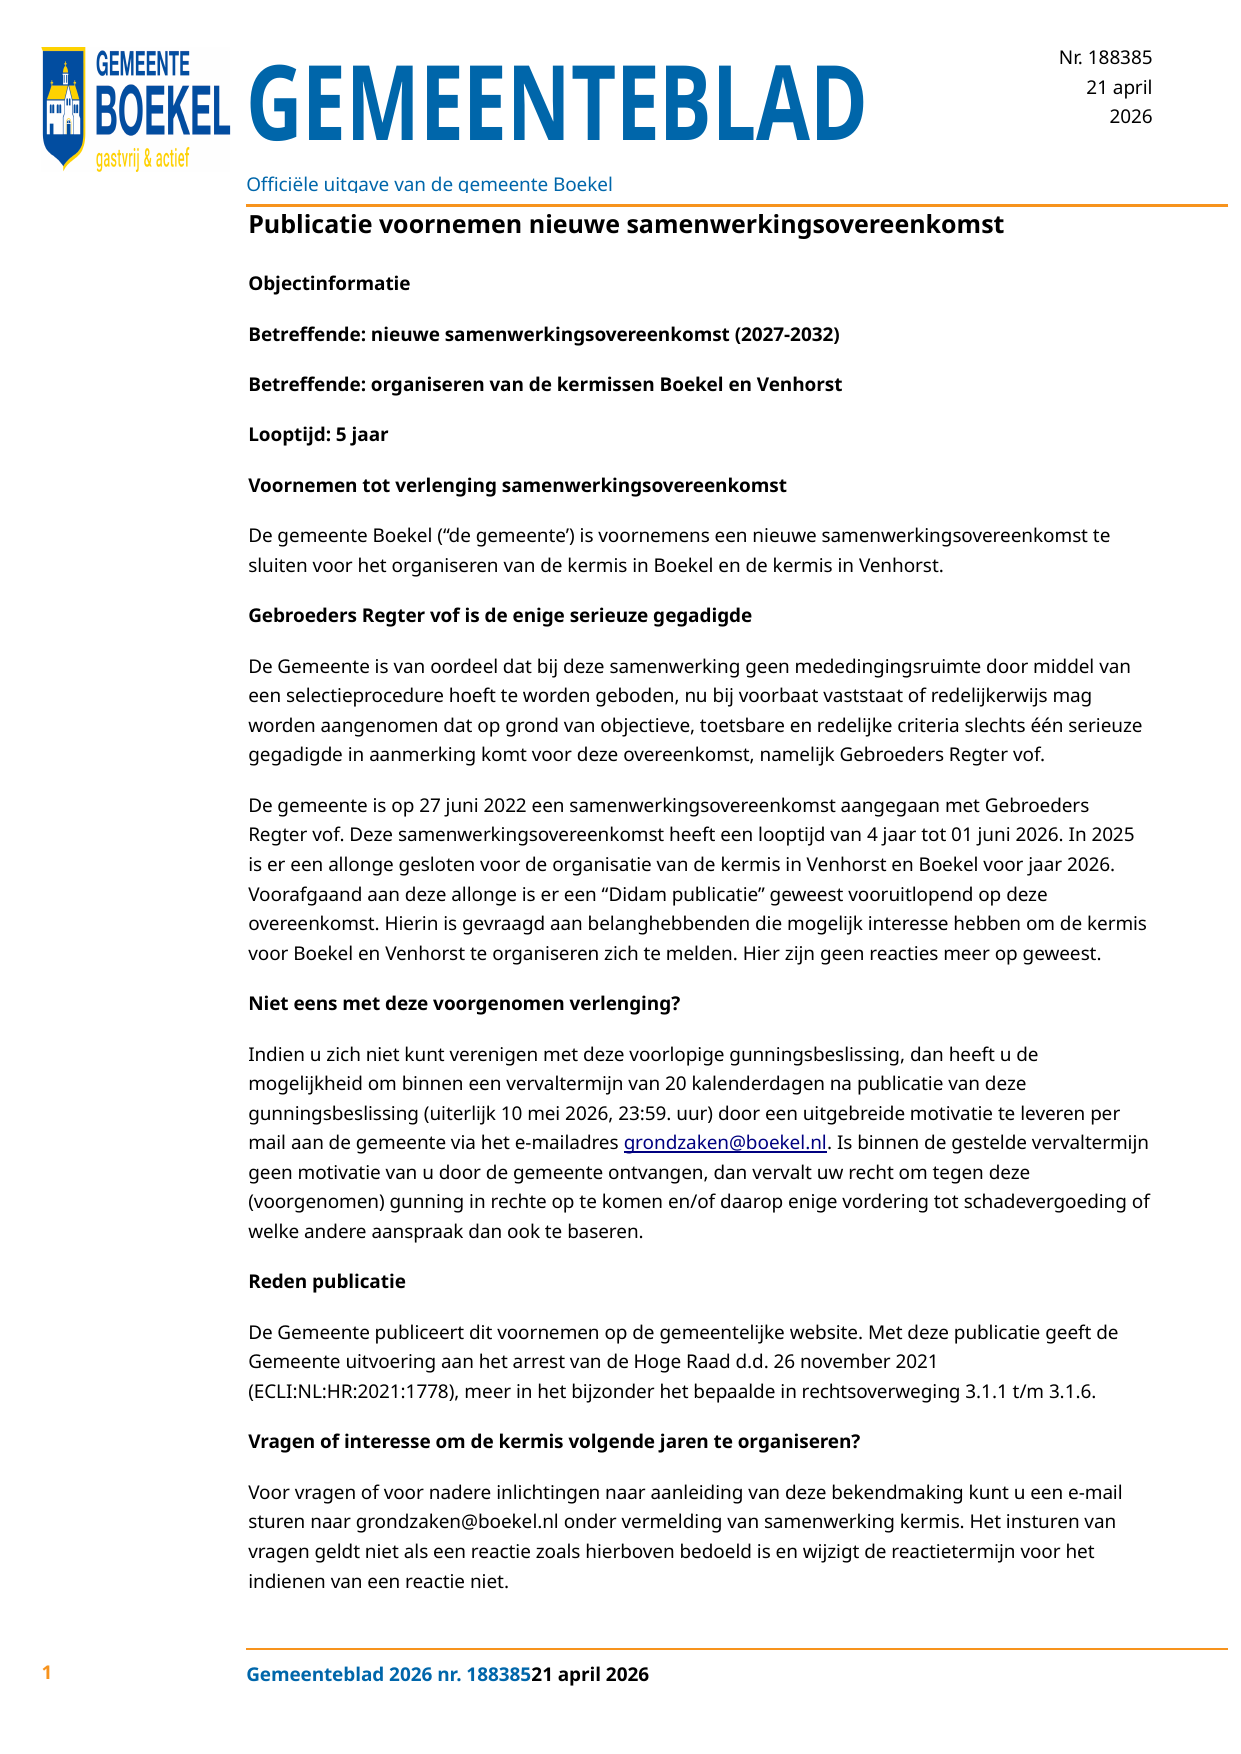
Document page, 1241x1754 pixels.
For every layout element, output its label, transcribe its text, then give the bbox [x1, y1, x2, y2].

text Voornemen tot verlenging samenwerkingsovereenkomst [248, 472, 1152, 498]
text Voor vragen of voor nadere inlichtingen naar aanleiding van deze bekendmaking kunt u een e-mail sturen naar grondzaken@boekel.nl onder vermelding van samenwerking kermis. Het insturen van vragen geldt niet als een reactie zoals hierboven bedoeld is en wijzigt de reactietermijn voor het indienen van een reactie niet. [248, 1479, 1152, 1593]
text De gemeente is op 27 juni 2022 een samenwerkingsovereenkomst aangegaan met Gebroeders Regter vof. Deze samenwerkingsovereenkomst heeft een looptijd van 4 jaar tot 01 juni 2026. In 2025 is er een allonge gesloten voor de organisatie van de kermis in Venhorst en Boekel voor jaar 2026. Voorafgaand aan deze allonge is er een “Didam publicatie” geweest vooruitlopend op deze overeenkomst. Hierin is gevraagd aan belanghebbenden die mogelijk interesse hebben om de kermis voor Boekel en Venhorst te organiseren zich te melden. Hier zijn geen reacties meer op geweest. [248, 792, 1152, 966]
text Objectinformatie [248, 270, 1152, 296]
text De Gemeente is van oordeel dat bij deze samenwerking geen mededingingsruimte door middel van een selectieprocedure hoeft te worden geboden, nu bij voorbaat vaststaat of redelijkerwijs mag worden aangenomen dat op grond van objectieve, toetsbare en redelijke criteria slechts één serieuze gegadigde in aanmerking komt voor deze overeenkomst, namelijk Gebroeders Regter vof. [248, 653, 1152, 767]
text Publicatie voornemen nieuwe samenwerkingsovereenkomst [248, 207, 1152, 241]
text Vragen of interesse om de kermis volgende jaren te organiseren? [248, 1429, 1152, 1454]
text Niet eens met deze voorgenomen verlenging? [248, 990, 1152, 1016]
picture [41, 47, 231, 172]
text De gemeente Boekel (“de gemeente’) is voornemens een nieuwe samenwerkingsovereenkomst te sluiten voor het organiseren van de kermis in Boekel en de kermis in Venhorst. [248, 522, 1152, 578]
text Gebroeders Regter vof is de enige serieuze gegadigde [248, 602, 1152, 628]
text De Gemeente publiceert dit voornemen op de gemeentelijke website. Met deze publicatie geeft de Gemeente uitvoering aan het arrest van de Hoge Raad d.d. 26 november 2021 (ECLI:NL:HR:2021:1778), meer in het bijzonder het bepaalde in rechtsoverweging 3.1.1 t/m 3.1.6. [248, 1319, 1152, 1404]
text Reden publicatie [248, 1269, 1152, 1294]
text Indien u zich niet kunt verenigen met deze voorlopige gunningsbeslissing, dan heeft u de mogelijkheid om binnen een vervaltermijn van 20 kalenderdagen na publicatie van deze gunningsbeslissing (uiterlijk 10 mei 2026, 23:59. uur) door een uitgebreide motivatie te leveren per mail aan de gemeente via het e-mailadres grondzaken@boekel.nl. Is binnen de gestelde vervaltermijn geen motivatie van u door de gemeente ontvangen, dan vervalt uw recht om tegen deze (voorgenomen) gunning in rechte op te komen en/of daarop enige vordering tot schadevergoeding of welke andere aanspraak dan ook te baseren. [248, 1041, 1152, 1244]
text Betreffende: organiseren van de kermissen Boekel en Venhorst [248, 371, 1152, 397]
text Looptijd: 5 jaar [248, 422, 1152, 447]
text Betreffende: nieuwe samenwerkingsovereenkomst (2027-2032) [248, 321, 1152, 346]
